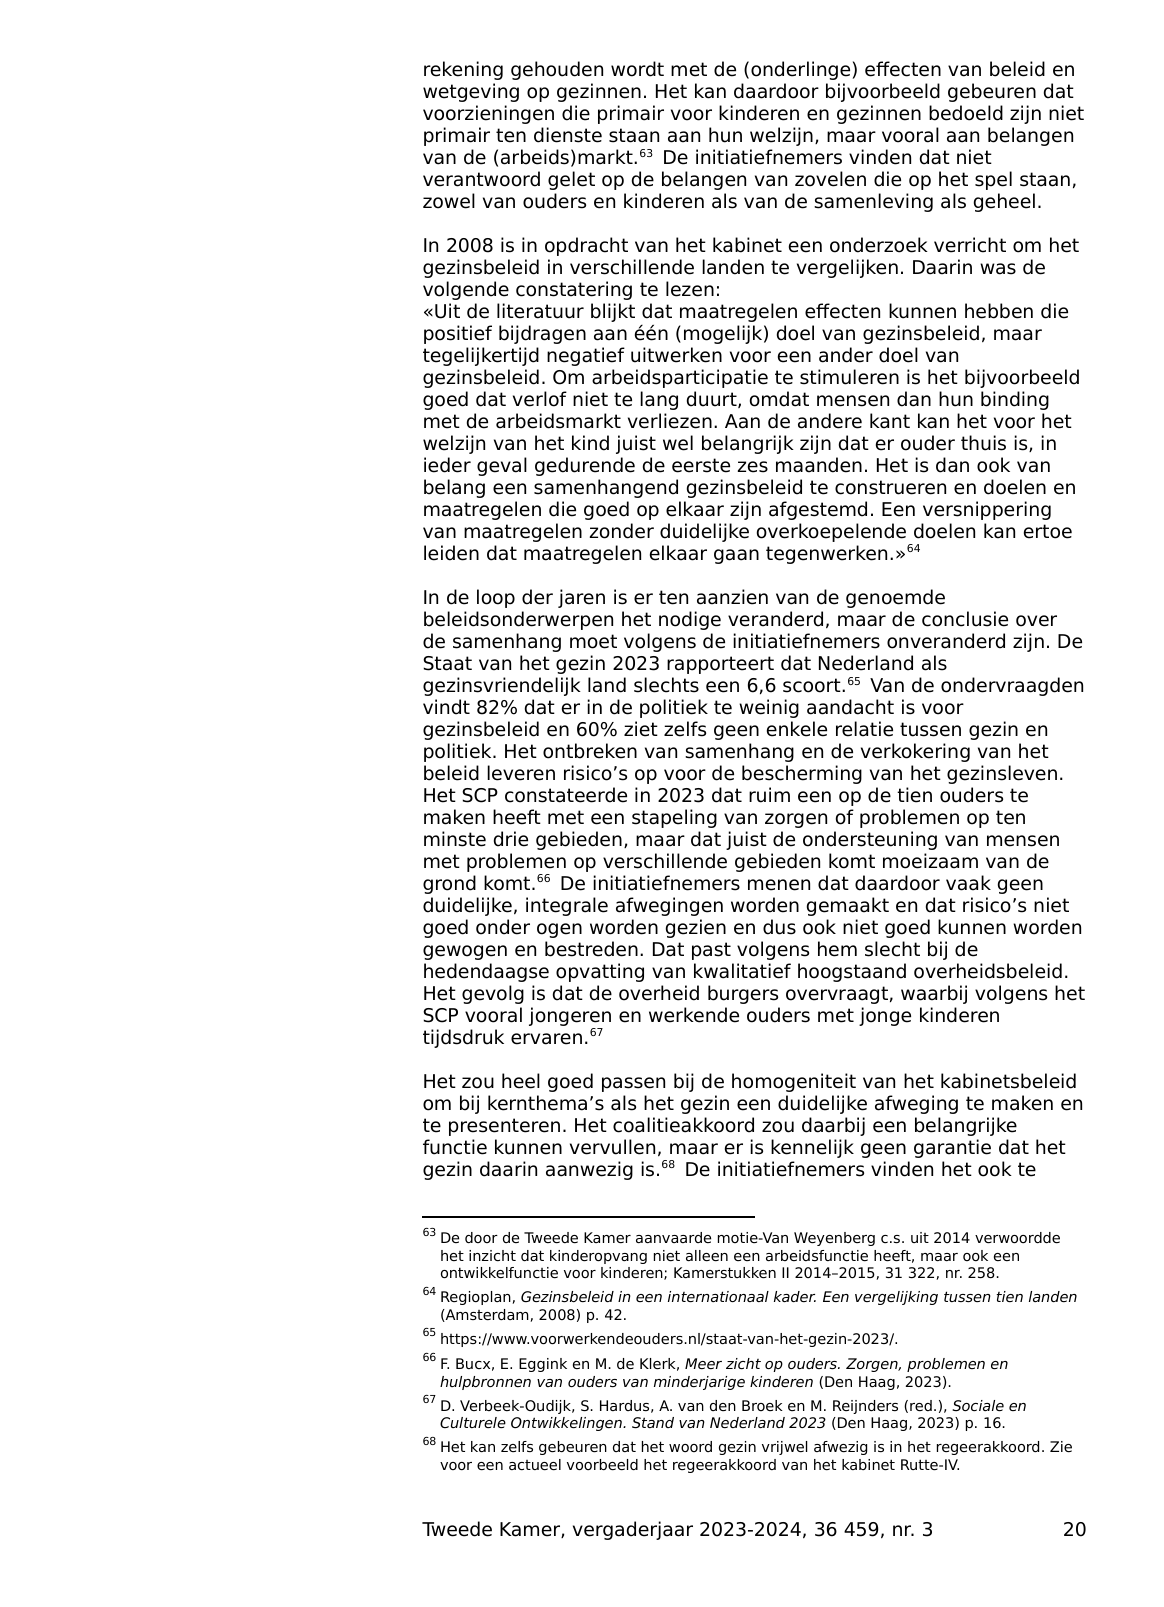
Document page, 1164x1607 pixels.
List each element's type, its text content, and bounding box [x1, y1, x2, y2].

text De door de Tweede Kamer aanvaarde motie-Van Weyenberg c.s. uit 2014 verwoordde het inzicht dat kinderopvang niet alleen een arbeidsfunctie heeft, maar ook een ontwikkelfunctie voor kinderen; Kamerstukken II 2014–2015, 31 322, nr. 258. [422, 1226, 1087, 1282]
text https://www.voorwerkendeouders.nl/staat-van-het-gezin-2023/. [422, 1327, 1087, 1349]
text In de loop der jaren is er ten aanzien van de genoemde beleidsonderwerpen het nodige veranderd, maar de conclusie over de samenhang moet volgens de initiatiefnemers onveranderd zijn. De Staat van het gezin 2023 rapporteert dat Nederland als gezinsvriendelijk land slechts een 6,6 scoort. Van de ondervraagden vindt 82% dat er in de politiek te weinig aandacht is voor gezinsbeleid en 60% ziet zelfs geen enkele relatie tussen gezin en politiek. Het ontbreken van samenhang en de verkokering van het beleid leveren risico’s op voor de bescherming van het gezinsleven. Het SCP constateerde in 2023 dat ruim een op de tien ouders te maken heeft met een stapeling van zorgen of problemen op ten minste drie gebieden, maar dat juist de ondersteuning van mensen met problemen op verschillende gebieden komt moeizaam van de grond komt. De initiatiefnemers menen dat daardoor vaak geen duidelijke, integrale afwegingen worden gemaakt en dat risico’s niet goed onder ogen worden gezien en dus ook niet goed kunnen worden gewogen en bestreden. Dat past volgens hem slecht bij de hedendaagse opvatting van kwalitatief hoogstaand overheidsbeleid. Het gevolg is dat de overheid burgers overvraagt, waarbij volgens het SCP vooral jongeren en werkende ouders met jonge kinderen tijdsdruk ervaren. [422, 587, 1087, 1048]
text Het zou heel goed passen bij de homogeniteit van het kabinetsbeleid om bij kernthema’s als het gezin een duidelijke afweging te maken en te presenteren. Het coalitieakkoord zou daarbij een belangrijke functie kunnen vervullen, maar er is kennelijk geen garantie dat het gezin daarin aanwezig is. De initiatiefnemers vinden het ook te [422, 1071, 1087, 1181]
text Het kan zelfs gebeuren dat het woord gezin vrijwel afwezig is in het regeerakkoord. Zie voor een actueel voorbeeld het regeerakkoord van het kabinet Rutte-IV. [422, 1435, 1087, 1474]
text Regioplan, Gezinsbeleid in een internationaal kader. Een vergelijking tussen tien landen (Amsterdam, 2008) p. 42. [422, 1285, 1087, 1324]
text rekening gehouden wordt met de (onderlinge) effecten van beleid en wetgeving op gezinnen. Het kan daardoor bijvoorbeeld gebeuren dat voorzieningen die primair voor kinderen en gezinnen bedoeld zijn niet primair ten dienste staan aan hun welzijn, maar vooral aan belangen van de (arbeids)markt. De initiatiefnemers vinden dat niet verantwoord gelet op de belangen van zovelen die op het spel staan, zowel van ouders en kinderen als van de samenleving als geheel. [422, 59, 1087, 213]
text D. Verbeek-Oudijk, S. Hardus, A. van den Broek en M. Reijnders (red.), Sociale en Culturele Ontwikkelingen. Stand van Nederland 2023 (Den Haag, 2023) p. 16. [422, 1393, 1087, 1432]
text F. Bucx, E. Eggink en M. de Klerk, Meer zicht op ouders. Zorgen, problemen en hulpbronnen van ouders van minderjarige kinderen (Den Haag, 2023). [422, 1352, 1087, 1391]
text «Uit de literatuur blijkt dat maatregelen effecten kunnen hebben die positief bijdragen aan één (mogelijk) doel van gezinsbeleid, maar tegelijkertijd negatief uitwerken voor een ander doel van gezinsbeleid. Om arbeidsparticipatie te stimuleren is het bijvoorbeeld goed dat verlof niet te lang duurt, omdat mensen dan hun binding met de arbeidsmarkt verliezen. Aan de andere kant kan het voor het welzijn van het kind juist wel belangrijk zijn dat er ouder thuis is, in ieder geval gedurende de eerste zes maanden. Het is dan ook van belang een samenhangend gezinsbeleid te construeren en doelen en maatregelen die goed op elkaar zijn afgestemd. Een versnippering van maatregelen zonder duidelijke overkoepelende doelen kan ertoe leiden dat maatregelen elkaar gaan tegenwerken.» [422, 301, 1087, 565]
text In 2008 is in opdracht van het kabinet een onderzoek verricht om het gezinsbeleid in verschillende landen te vergelijken. Daarin was de volgende constatering te lezen: [422, 235, 1087, 301]
